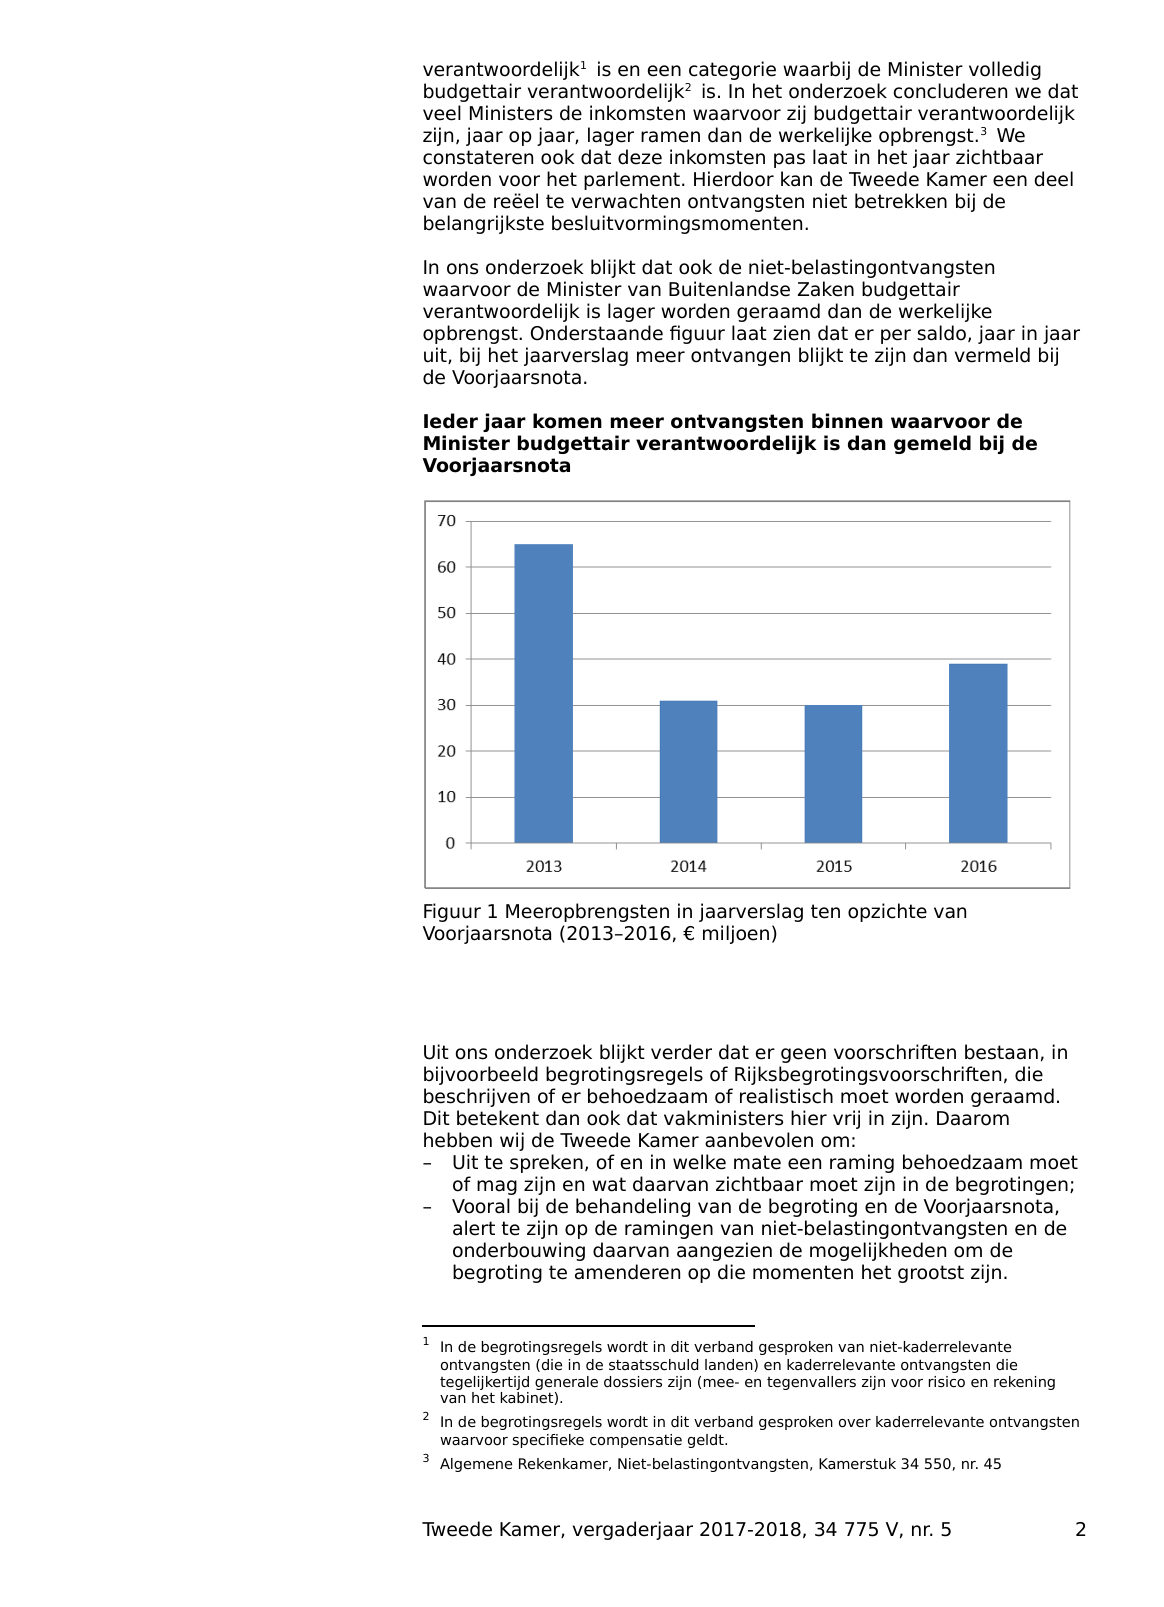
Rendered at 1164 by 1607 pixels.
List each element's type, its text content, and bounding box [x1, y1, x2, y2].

text In de begrotingsregels wordt in dit verband gesproken van niet-kaderrelevante ontvangsten (die in de staatsschuld landen) en kaderrelevante ontvangsten die tegelijkertijd generale dossiers zijn (mee- en tegenvallers zijn voor risico en rekening van het kabinet). [422, 1335, 1087, 1407]
text verantwoordelijk is en een categorie waarbij de Minister volledig budgettair verantwoordelijk is. In het onderzoek concluderen we dat veel Ministers de inkomsten waarvoor zij budgettair verantwoordelijk zijn, jaar op jaar, lager ramen dan de werkelijke opbrengst. We constateren ook dat deze inkomsten pas laat in het jaar zichtbaar worden voor het parlement. Hierdoor kan de Tweede Kamer een deel van de reëel te verwachten ontvangsten niet betrekken bij de belangrijkste besluitvormingsmomenten. [422, 59, 1087, 235]
text – Uit te spreken, of en in welke mate een raming behoedzaam moet of mag zijn en wat daarvan zichtbaar moet zijn in de begrotingen; [422, 1152, 1087, 1196]
subtitle Ieder jaar komen meer ontvangsten binnen waarvoor de Minister budgettair verantwoordelijk is dan gemeld bij de Voorjaarsnota [422, 411, 1087, 477]
text Algemene Rekenkamer, Niet-belastingontvangsten, Kamerstuk 34 550, nr. 45 [422, 1452, 1087, 1474]
text Figuur 1 Meeropbrengsten in jaarverslag ten opzichte van Voorjaarsnota (2013–2016, € miljoen) [422, 901, 1072, 945]
picture [422, 499, 1072, 889]
text – Vooral bij de behandeling van de begroting en de Voorjaarsnota, alert te zijn op de ramingen van niet-belastingontvangsten en de onderbouwing daarvan aangezien de mogelijkheden om de begroting te amenderen op die momenten het grootst zijn. [422, 1196, 1087, 1284]
text Uit ons onderzoek blijkt verder dat er geen voorschriften bestaan, in bijvoorbeeld begrotingsregels of Rijksbegrotingsvoorschriften, die beschrijven of er behoedzaam of realistisch moet worden geraamd. Dit betekent dan ook dat vakministers hier vrij in zijn. Daarom hebben wij de Tweede Kamer aanbevolen om: [422, 1042, 1087, 1152]
text In de begrotingsregels wordt in dit verband gesproken over kaderrelevante ontvangsten waarvoor specifieke compensatie geldt. [422, 1410, 1087, 1449]
text In ons onderzoek blijkt dat ook de niet-belastingontvangsten waarvoor de Minister van Buitenlandse Zaken budgettair verantwoordelijk is lager worden geraamd dan de werkelijke opbrengst. Onderstaande figuur laat zien dat er per saldo, jaar in jaar uit, bij het jaarverslag meer ontvangen blijkt te zijn dan vermeld bij de Voorjaarsnota. [422, 257, 1087, 389]
